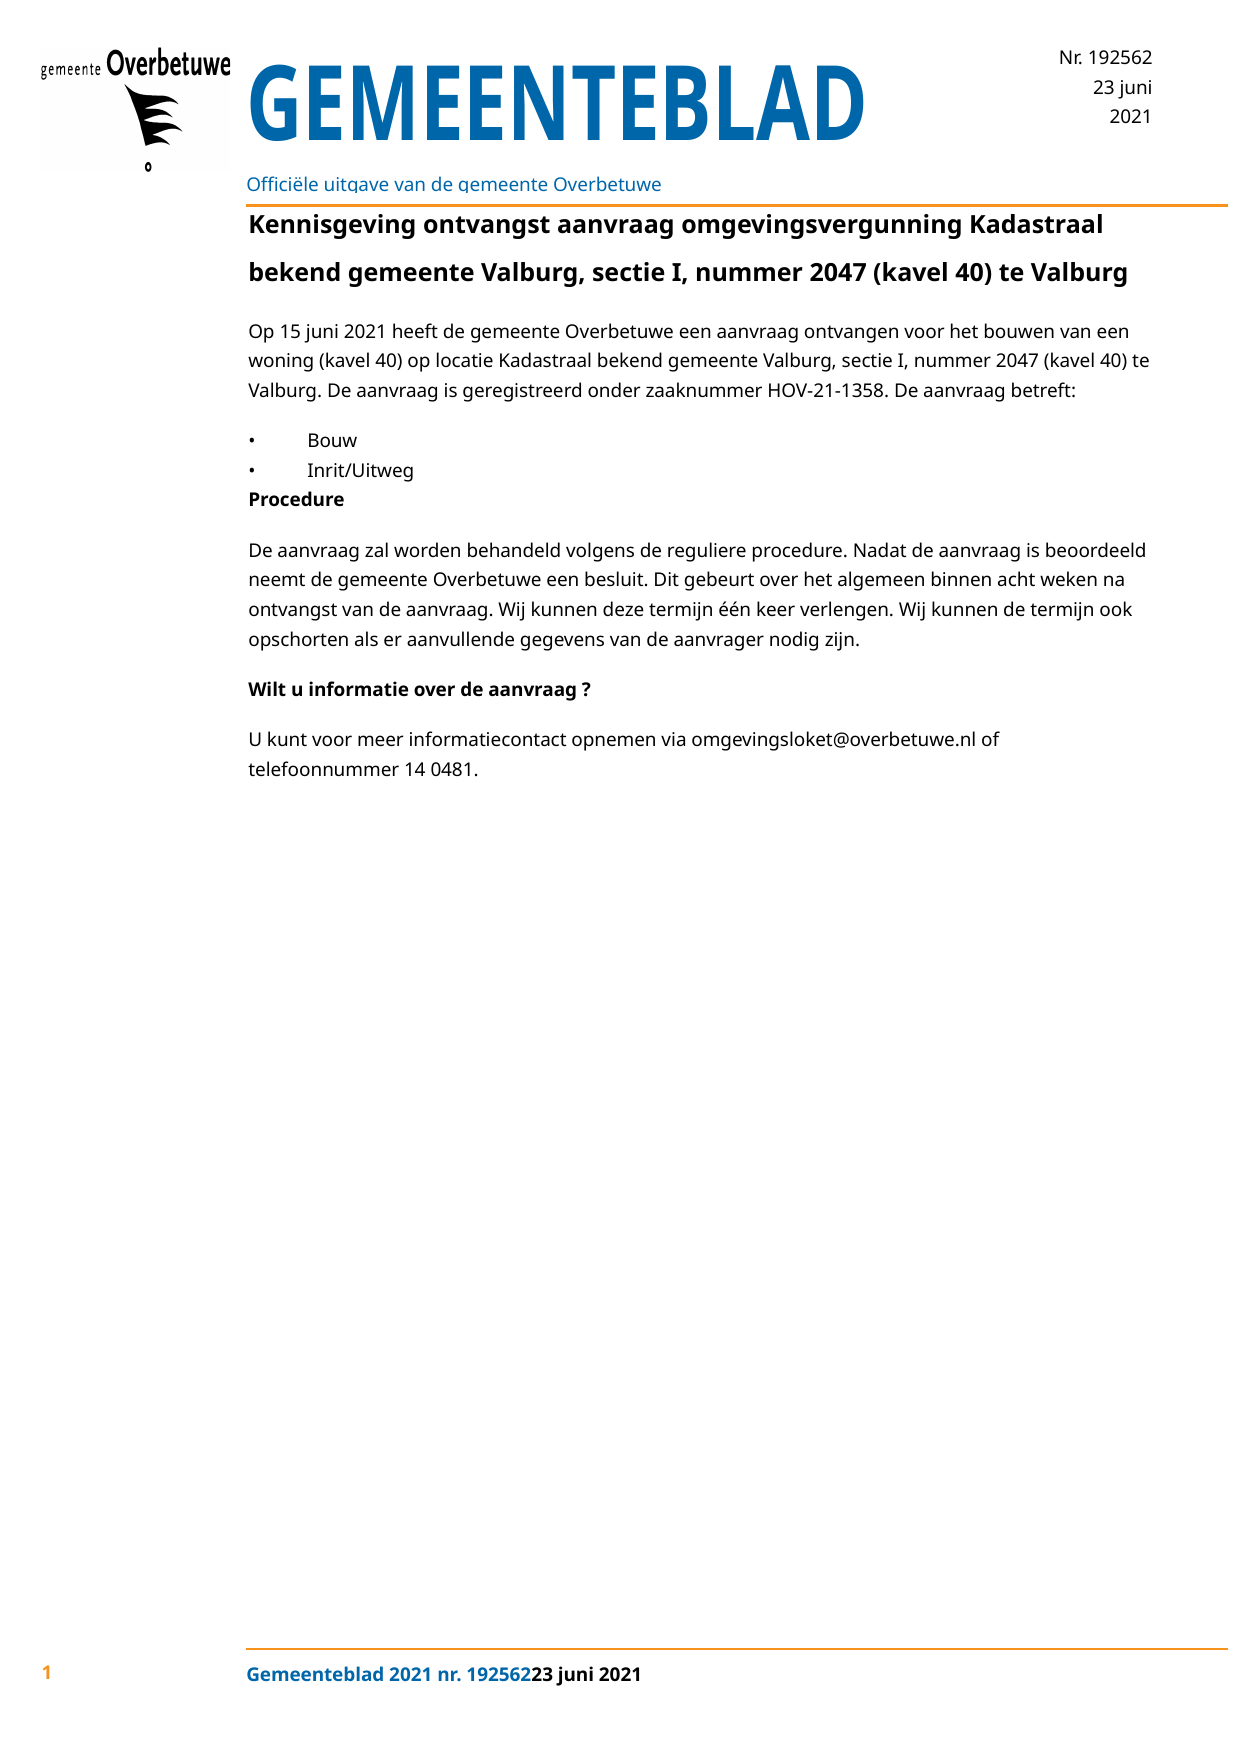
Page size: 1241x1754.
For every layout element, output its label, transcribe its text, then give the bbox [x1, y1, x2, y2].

text Procedure [248, 487, 1152, 512]
list Inrit/Uitweg [248, 457, 1152, 483]
text Op 15 juni 2021 heeft de gemeente Overbetuwe een aanvraag ontvangen voor het bouwen van een woning (kavel 40) op locatie Kadastraal bekend gemeente Valburg, sectie I, nummer 2047 (kavel 40) te Valburg. De aanvraag is geregistreerd onder zaaknummer HOV-21-1358. De aanvraag betreft: [248, 318, 1152, 403]
picture [41, 47, 231, 172]
text Kennisgeving ontvangst aanvraag omgevingsvergunning Kadastraal bekend gemeente Valburg, sectie I, nummer 2047 (kavel 40) te Valburg [248, 207, 1152, 288]
text Wilt u informatie over de aanvraag ? [248, 676, 1152, 702]
text De aanvraag zal worden behandeld volgens de reguliere procedure. Nadat de aanvraag is beoordeeld neemt de gemeente Overbetuwe een besluit. Dit gebeurt over het algemeen binnen acht weken na ontvangst van de aanvraag. Wij kunnen deze termijn één keer verlengen. Wij kunnen de termijn ook opschorten als er aanvullende gegevens van de aanvrager nodig zijn. [248, 537, 1152, 652]
text U kunt voor meer informatiecontact opnemen via omgevingsloket@overbetuwe.nl of telefoonnummer 14 0481. [248, 727, 1152, 782]
list Bouw [248, 427, 1152, 453]
